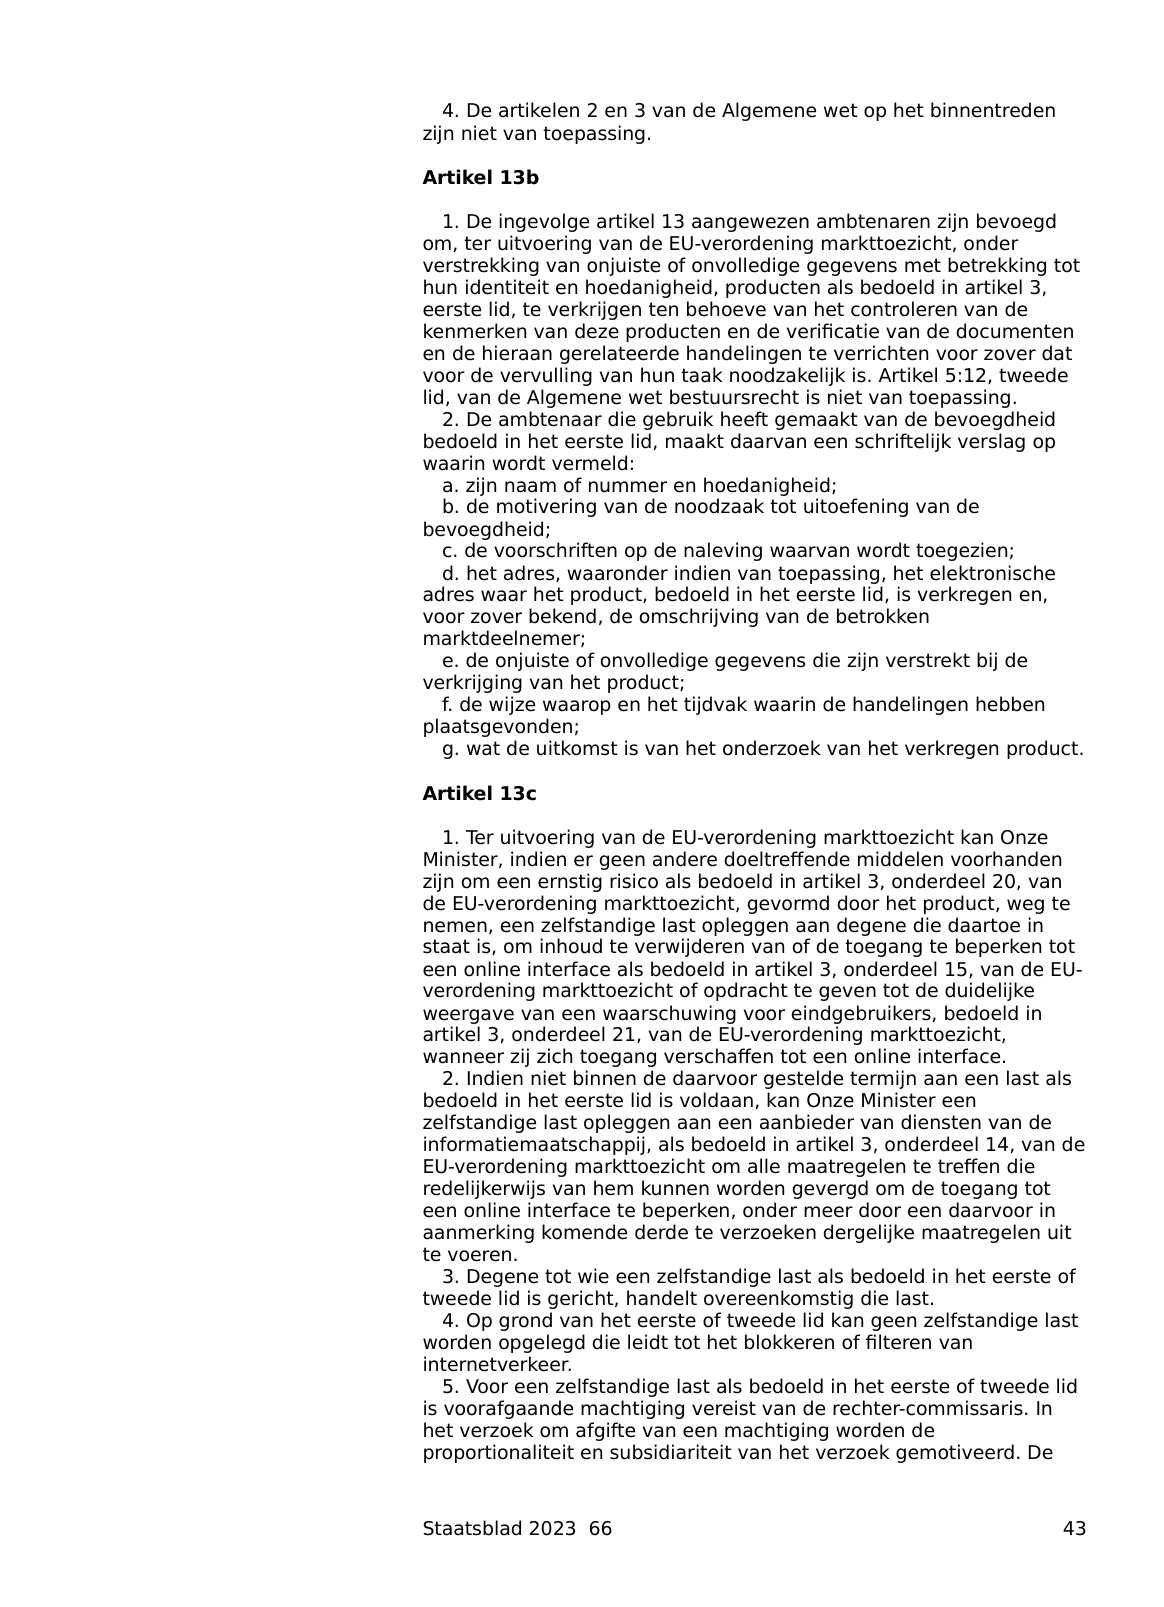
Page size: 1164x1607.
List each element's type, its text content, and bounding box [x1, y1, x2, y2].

subtitle Artikel 13c [422, 782, 1087, 804]
text 2. Indien niet binnen de daarvoor gestelde termijn aan een last als bedoeld in het eerste lid is voldaan, kan Onze Minister een zelfstandige last opleggen aan een aanbieder van diensten van de informatiemaatschappij, als bedoeld in artikel 3, onderdeel 14, van de EU-verordening markttoezicht om alle maatregelen te treffen die redelijkerwijs van hem kunnen worden gevergd om de toegang tot een online interface te beperken, onder meer door een daarvoor in aanmerking komende derde te verzoeken dergelijke maatregelen uit te voeren. [422, 1068, 1087, 1266]
text 5. Voor een zelfstandige last als bedoeld in het eerste of tweede lid is voorafgaande machtiging vereist van de rechter-commissaris. In het verzoek om afgifte van een machtiging worden de proportionaliteit en subsidiariteit van het verzoek gemotiveerd. De [422, 1376, 1087, 1464]
text c. de voorschriften op de naleving waarvan wordt toegezien; [422, 540, 1087, 562]
text g. wat de uitkomst is van het onderzoek van het verkregen product. [422, 738, 1087, 760]
text d. het adres, waaronder indien van toepassing, het elektronische adres waar het product, bedoeld in het eerste lid, is verkregen en, voor zover bekend, de omschrijving van de betrokken marktdeelnemer; [422, 562, 1087, 650]
subtitle Artikel 13b [422, 167, 1087, 188]
text e. de onjuiste of onvolledige gegevens die zijn verstrekt bij de verkrijging van het product; [422, 650, 1087, 694]
text f. de wijze waarop en het tijdvak waarin de handelingen hebben plaatsgevonden; [422, 694, 1087, 738]
text 4. De artikelen 2 en 3 van de Algemene wet op het binnentreden zijn niet van toepassing. [422, 100, 1087, 144]
text a. zijn naam of nummer en hoedanigheid; [422, 474, 1087, 496]
text 2. De ambtenaar die gebruik heeft gemaakt van de bevoegdheid bedoeld in het eerste lid, maakt daarvan een schriftelijk verslag op waarin wordt vermeld: [422, 408, 1087, 474]
text 3. Degene tot wie een zelfstandige last als bedoeld in het eerste of tweede lid is gericht, handelt overeenkomstig die last. [422, 1266, 1087, 1310]
text 1. De ingevolge artikel 13 aangewezen ambtenaren zijn bevoegd om, ter uitvoering van de EU-verordening markttoezicht, onder verstrekking van onjuiste of onvolledige gegevens met betrekking tot hun identiteit en hoedanigheid, producten als bedoeld in artikel 3, eerste lid, te verkrijgen ten behoeve van het controleren van de kenmerken van deze producten en de verificatie van de documenten en de hieraan gerelateerde handelingen te verrichten voor zover dat voor de vervulling van hun taak noodzakelijk is. Artikel 5:12, tweede lid, van de Algemene wet bestuursrecht is niet van toepassing. [422, 211, 1087, 408]
text b. de motivering van de noodzaak tot uitoefening van de bevoegdheid; [422, 496, 1087, 540]
text 4. Op grond van het eerste of tweede lid kan geen zelfstandige last worden opgelegd die leidt tot het blokkeren of filteren van internetverkeer. [422, 1310, 1087, 1376]
text 1. Ter uitvoering van de EU-verordening markttoezicht kan Onze Minister, indien er geen andere doeltreffende middelen voorhanden zijn om een ernstig risico als bedoeld in artikel 3, onderdeel 20, van de EU-verordening markttoezicht, gevormd door het product, weg te nemen, een zelfstandige last opleggen aan degene die daartoe in staat is, om inhoud te verwijderen van of de toegang te beperken tot een online interface als bedoeld in artikel 3, onderdeel 15, van de EU-verordening markttoezicht of opdracht te geven tot de duidelijke weergave van een waarschuwing voor eindgebruikers, bedoeld in artikel 3, onderdeel 21, van de EU-verordening markttoezicht, wanneer zij zich toegang verschaffen tot een online interface. [422, 827, 1087, 1068]
